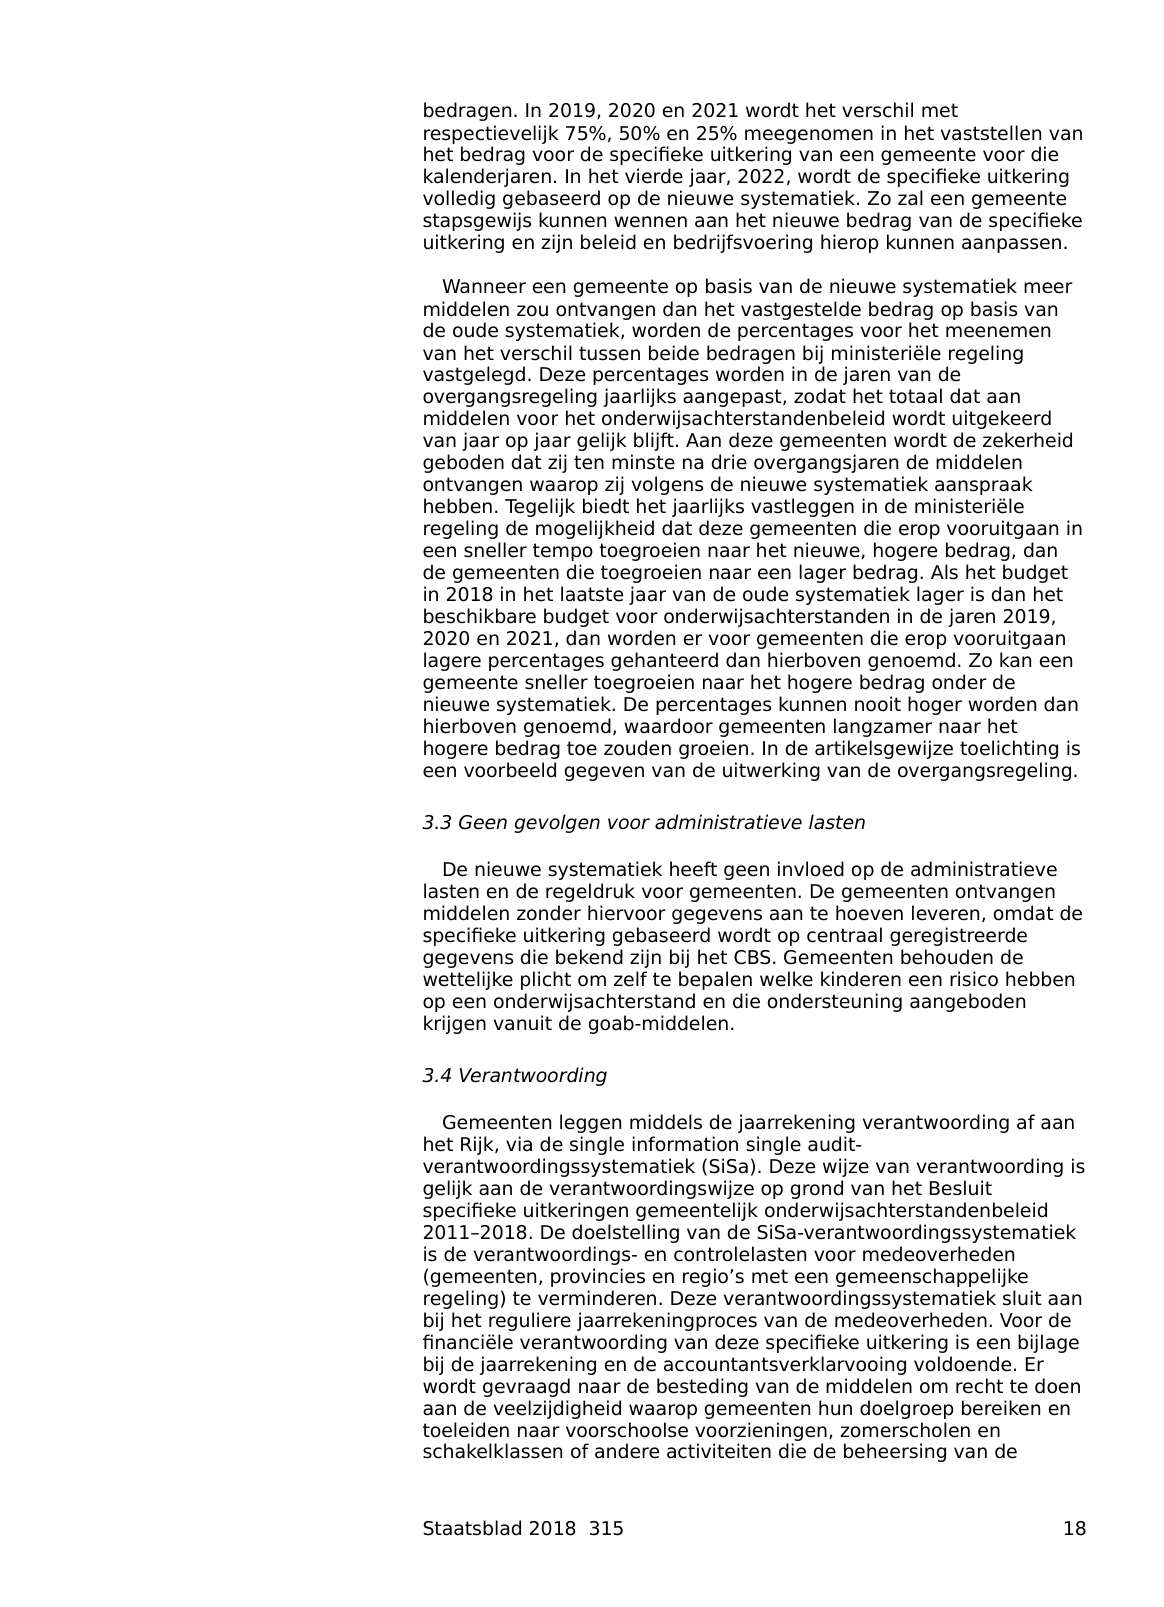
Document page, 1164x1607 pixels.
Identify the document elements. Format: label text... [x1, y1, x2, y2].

text bedragen. In 2019, 2020 en 2021 wordt het verschil met respectievelijk 75%, 50% en 25% meegenomen in het vaststellen van het bedrag voor de specifieke uitkering van een gemeente voor die kalenderjaren. In het vierde jaar, 2022, wordt de specifieke uitkering volledig gebaseerd op de nieuwe systematiek. Zo zal een gemeente stapsgewijs kunnen wennen aan het nieuwe bedrag van de specifieke uitkering en zijn beleid en bedrijfsvoering hierop kunnen aanpassen. [422, 100, 1087, 254]
subtitle 3.4 Verantwoording [422, 1065, 1087, 1087]
text De nieuwe systematiek heeft geen invloed op de administratieve lasten en de regeldruk voor gemeenten. De gemeenten ontvangen middelen zonder hiervoor gegevens aan te hoeven leveren, omdat de specifieke uitkering gebaseerd wordt op centraal geregistreerde gegevens die bekend zijn bij het CBS. Gemeenten behouden de wettelijke plicht om zelf te bepalen welke kinderen een risico hebben op een onderwijsachterstand en die ondersteuning aangeboden krijgen vanuit de goab-middelen. [422, 859, 1087, 1035]
subtitle 3.3 Geen gevolgen voor administratieve lasten [422, 812, 1087, 834]
text Wanneer een gemeente op basis van de nieuwe systematiek meer middelen zou ontvangen dan het vastgestelde bedrag op basis van de oude systematiek, worden de percentages voor het meenemen van het verschil tussen beide bedragen bij ministeriële regeling vastgelegd. Deze percentages worden in de jaren van de overgangsregeling jaarlijks aangepast, zodat het totaal dat aan middelen voor het onderwijsachterstandenbeleid wordt uitgekeerd van jaar op jaar gelijk blijft. Aan deze gemeenten wordt de zekerheid geboden dat zij ten minste na drie overgangsjaren de middelen ontvangen waarop zij volgens de nieuwe systematiek aanspraak hebben. Tegelijk biedt het jaarlijks vastleggen in de ministeriële regeling de mogelijkheid dat deze gemeenten die erop vooruitgaan in een sneller tempo toegroeien naar het nieuwe, hogere bedrag, dan de gemeenten die toegroeien naar een lager bedrag. Als het budget in 2018 in het laatste jaar van de oude systematiek lager is dan het beschikbare budget voor onderwijsachterstanden in de jaren 2019, 2020 en 2021, dan worden er voor gemeenten die erop vooruitgaan lagere percentages gehanteerd dan hierboven genoemd. Zo kan een gemeente sneller toegroeien naar het hogere bedrag onder de nieuwe systematiek. De percentages kunnen nooit hoger worden dan hierboven genoemd, waardoor gemeenten langzamer naar het hogere bedrag toe zouden groeien. In de artikelsgewijze toelichting is een voorbeeld gegeven van de uitwerking van de overgangsregeling. [422, 276, 1087, 782]
text Gemeenten leggen middels de jaarrekening verantwoording af aan het Rijk, via de single information single audit-verantwoordingssystematiek (SiSa). Deze wijze van verantwoording is gelijk aan de verantwoordingswijze op grond van het Besluit specifieke uitkeringen gemeentelijk onderwijsachterstandenbeleid 2011–2018. De doelstelling van de SiSa-verantwoordingssystematiek is de verantwoordings- en controlelasten voor medeoverheden (gemeenten, provincies en regio’s met een gemeenschappelijke regeling) te verminderen. Deze verantwoordingssystematiek sluit aan bij het reguliere jaarrekeningproces van de medeoverheden. Voor de financiële verantwoording van deze specifieke uitkering is een bijlage bij de jaarrekening en de accountantsverklarvooing voldoende. Er wordt gevraagd naar de besteding van de middelen om recht te doen aan de veelzijdigheid waarop gemeenten hun doelgroep bereiken en toeleiden naar voorschoolse voorzieningen, zomerscholen en schakelklassen of andere activiteiten die de beheersing van de [422, 1112, 1087, 1463]
